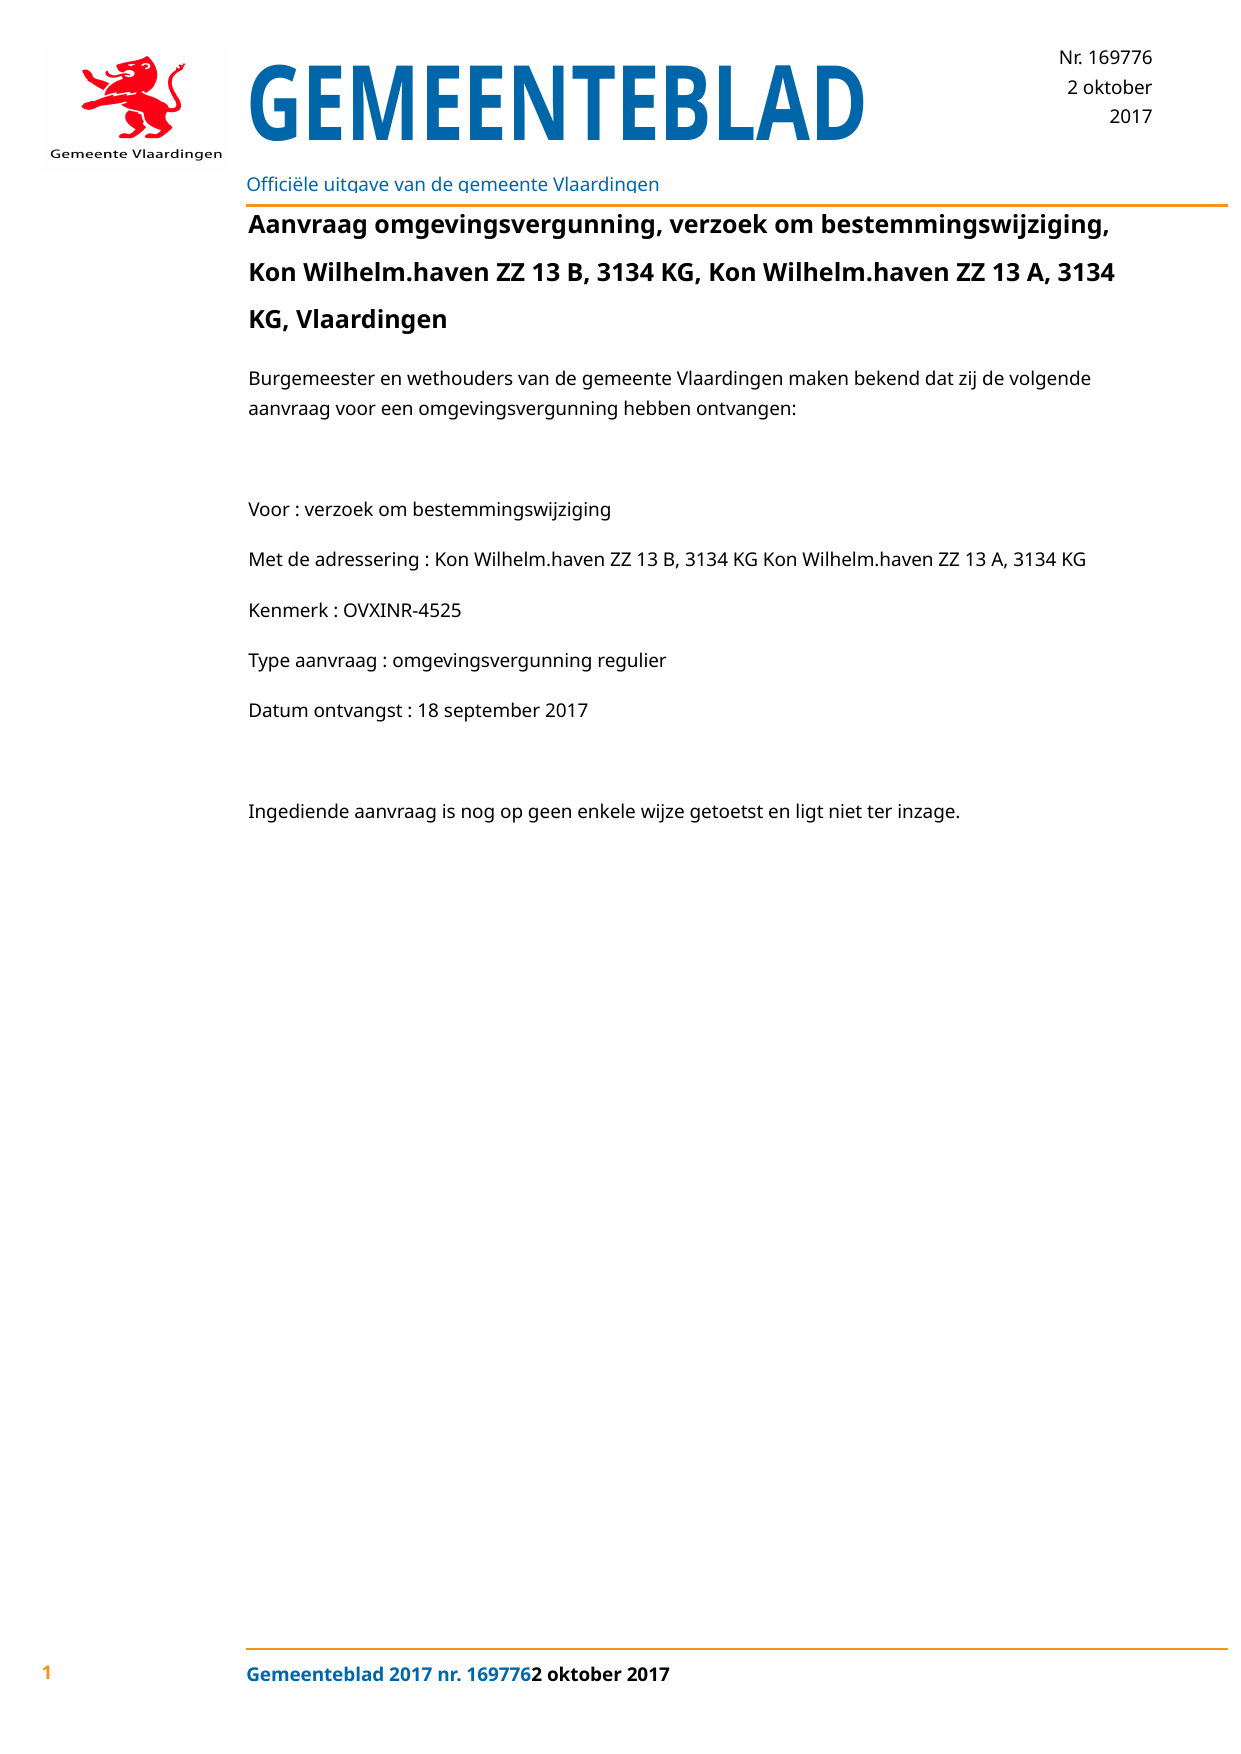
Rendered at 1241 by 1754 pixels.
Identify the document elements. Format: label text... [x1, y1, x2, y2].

text Aanvraag omgevingsvergunning, verzoek om bestemmingswijziging, Kon Wilhelm.haven ZZ 13 B, 3134 KG, Kon Wilhelm.haven ZZ 13 A, 3134 KG, Vlaardingen [248, 207, 1152, 336]
text Type aanvraag : omgevingsvergunning regulier [248, 647, 1152, 673]
text Met de adressering : Kon Wilhelm.haven ZZ 13 B, 3134 KG Kon Wilhelm.haven ZZ 13 A, 3134 KG [248, 546, 1152, 572]
text Ingediende aanvraag is nog op geen enkele wijze getoetst en ligt niet ter inzage. [248, 798, 1152, 824]
text Kenmerk : OVXINR-4525 [248, 597, 1152, 622]
text Datum ontvangst : 18 september 2017 [248, 698, 1152, 723]
text Burgemeester en wethouders van de gemeente Vlaardingen maken bekend dat zij de volgende aanvraag voor een omgevingsvergunning hebben ontvangen: [248, 366, 1152, 421]
picture [41, 47, 231, 172]
text Voor : verzoek om bestemmingswijziging [248, 496, 1152, 522]
